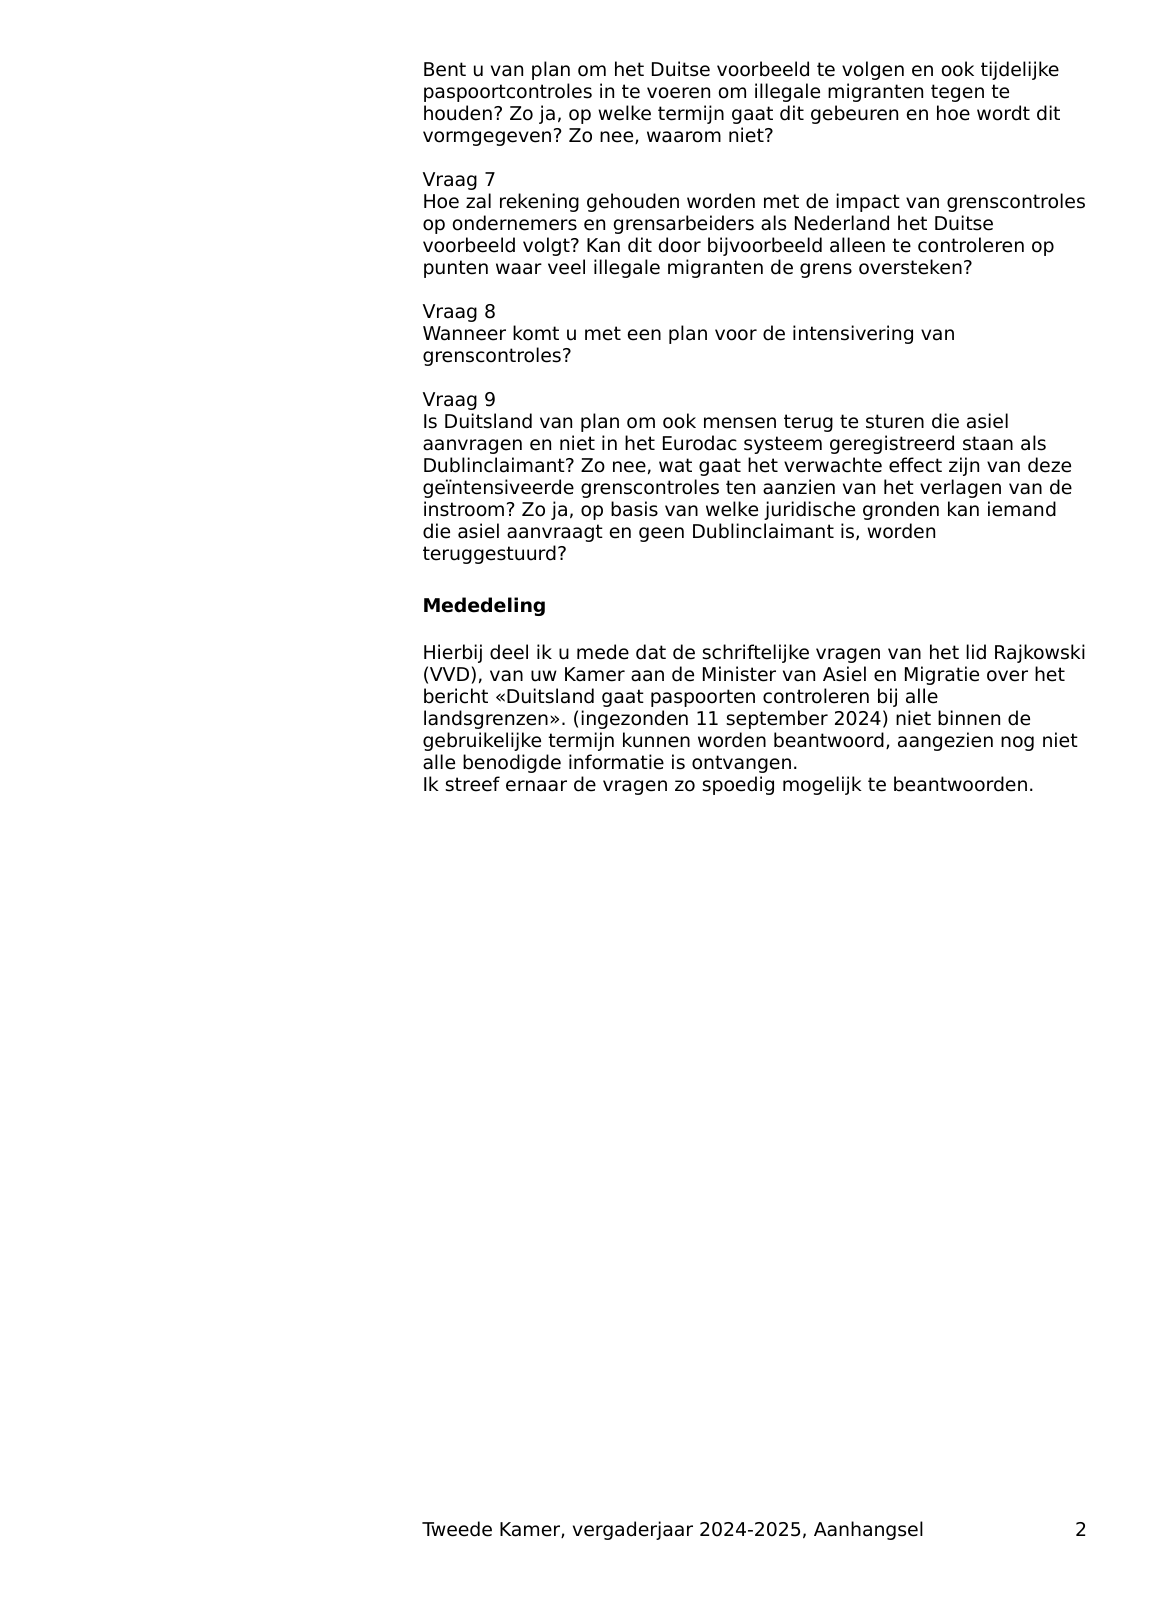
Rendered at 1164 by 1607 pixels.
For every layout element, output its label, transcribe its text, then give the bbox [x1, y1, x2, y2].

text Ik streef ernaar de vragen zo spoedig mogelijk te beantwoorden. [422, 774, 1087, 796]
text Bent u van plan om het Duitse voorbeeld te volgen en ook tijdelijke paspoortcontroles in te voeren om illegale migranten tegen te houden? Zo ja, op welke termijn gaat dit gebeuren en hoe wordt dit vormgegeven? Zo nee, waarom niet? [422, 59, 1087, 147]
text Vraag 9 [422, 389, 1087, 411]
text Is Duitsland van plan om ook mensen terug te sturen die asiel aanvragen en niet in het Eurodac systeem geregistreerd staan als Dublinclaimant? Zo nee, wat gaat het verwachte effect zijn van deze geïntensiveerde grenscontroles ten aanzien van het verlagen van de instroom? Zo ja, op basis van welke juridische gronden kan iemand die asiel aanvraagt en geen Dublinclaimant is, worden teruggestuurd? [422, 411, 1087, 565]
text Vraag 7 [422, 169, 1087, 191]
subtitle Mededeling [422, 595, 1087, 617]
text Hierbij deel ik u mede dat de schriftelijke vragen van het lid Rajkowski (VVD), van uw Kamer aan de Minister van Asiel en Migratie over het bericht «Duitsland gaat paspoorten controleren bij alle landsgrenzen». (ingezonden 11 september 2024) niet binnen de gebruikelijke termijn kunnen worden beantwoord, aangezien nog niet alle benodigde informatie is ontvangen. [422, 642, 1087, 774]
text Wanneer komt u met een plan voor de intensivering van grenscontroles? [422, 323, 1087, 367]
text Vraag 8 [422, 301, 1087, 323]
text Hoe zal rekening gehouden worden met de impact van grenscontroles op ondernemers en grensarbeiders als Nederland het Duitse voorbeeld volgt? Kan dit door bijvoorbeeld alleen te controleren op punten waar veel illegale migranten de grens oversteken? [422, 191, 1087, 279]
